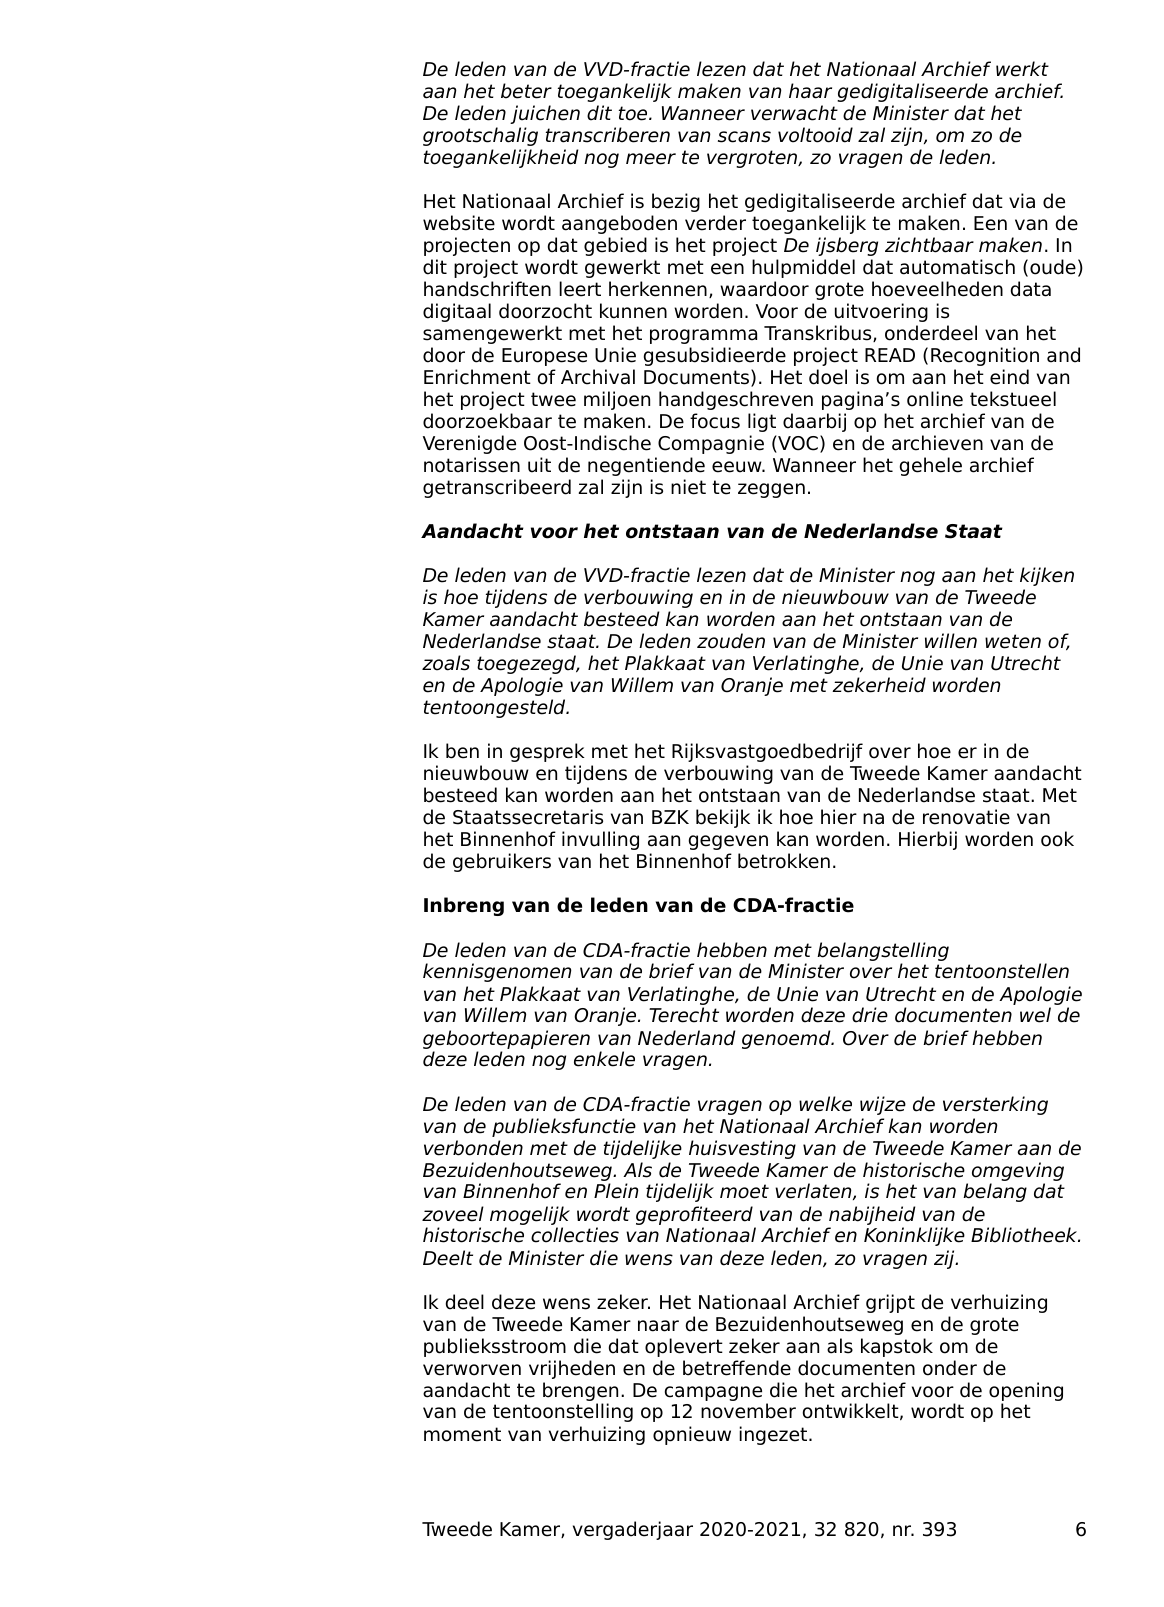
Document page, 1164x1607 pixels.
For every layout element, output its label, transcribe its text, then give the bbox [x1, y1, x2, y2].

text Ik deel deze wens zeker. Het Nationaal Archief grijpt de verhuizing van de Tweede Kamer naar de Bezuidenhoutseweg en de grote publieksstroom die dat oplevert zeker aan als kapstok om de verworven vrijheden en de betreffende documenten onder de aandacht te brengen. De campagne die het archief voor de opening van de tentoonstelling op 12 november ontwikkelt, wordt op het moment van verhuizing opnieuw ingezet. [422, 1292, 1087, 1445]
text De leden van de VVD-fractie lezen dat het Nationaal Archief werkt aan het beter toegankelijk maken van haar gedigitaliseerde archief. De leden juichen dit toe. Wanneer verwacht de Minister dat het grootschalig transcriberen van scans voltooid zal zijn, om zo de toegankelijkheid nog meer te vergroten, zo vragen de leden. [422, 59, 1087, 169]
text De leden van de VVD-fractie lezen dat de Minister nog aan het kijken is hoe tijdens de verbouwing en in de nieuwbouw van de Tweede Kamer aandacht besteed kan worden aan het ontstaan van de Nederlandse staat. De leden zouden van de Minister willen weten of, zoals toegezegd, het Plakkaat van Verlatinghe, de Unie van Utrecht en de Apologie van Willem van Oranje met zekerheid worden tentoongesteld. [422, 565, 1087, 719]
text Het Nationaal Archief is bezig het gedigitaliseerde archief dat via de website wordt aangeboden verder toegankelijk te maken. Een van de projecten op dat gebied is het project De ijsberg zichtbaar maken. In dit project wordt gewerkt met een hulpmiddel dat automatisch (oude) handschriften leert herkennen, waardoor grote hoeveelheden data digitaal doorzocht kunnen worden. Voor de uitvoering is samengewerkt met het programma Transkribus, onderdeel van het door de Europese Unie gesubsidieerde project READ (Recognition and Enrichment of Archival Documents). Het doel is om aan het eind van het project twee miljoen handgeschreven pagina’s online tekstueel doorzoekbaar te maken. De focus ligt daarbij op het archief van de Verenigde Oost-Indische Compagnie (VOC) en de archieven van de notarissen uit de negentiende eeuw. Wanneer het gehele archief getranscribeerd zal zijn is niet te zeggen. [422, 191, 1087, 499]
text De leden van de CDA-fractie vragen op welke wijze de versterking van de publieksfunctie van het Nationaal Archief kan worden verbonden met de tijdelijke huisvesting van de Tweede Kamer aan de Bezuidenhoutseweg. Als de Tweede Kamer de historische omgeving van Binnenhof en Plein tijdelijk moet verlaten, is het van belang dat zoveel mogelijk wordt geprofiteerd van de nabijheid van de historische collecties van Nationaal Archief en Koninklijke Bibliotheek. Deelt de Minister die wens van deze leden, zo vragen zij. [422, 1093, 1087, 1269]
text Ik ben in gesprek met het Rijksvastgoedbedrijf over hoe er in de nieuwbouw en tijdens de verbouwing van de Tweede Kamer aandacht besteed kan worden aan het ontstaan van de Nederlandse staat. Met de Staatssecretaris van BZK bekijk ik hoe hier na de renovatie van het Binnenhof invulling aan gegeven kan worden. Hierbij worden ook de gebruikers van het Binnenhof betrokken. [422, 741, 1087, 873]
text De leden van de CDA-fractie hebben met belangstelling kennisgenomen van de brief van de Minister over het tentoonstellen van het Plakkaat van Verlatinghe, de Unie van Utrecht en de Apologie van Willem van Oranje. Terecht worden deze drie documenten wel de geboortepapieren van Nederland genoemd. Over de brief hebben deze leden nog enkele vragen. [422, 939, 1087, 1071]
subtitle Aandacht voor het ontstaan van de Nederlandse Staat [422, 521, 1087, 543]
subtitle Inbreng van de leden van de CDA-fractie [422, 895, 1087, 917]
